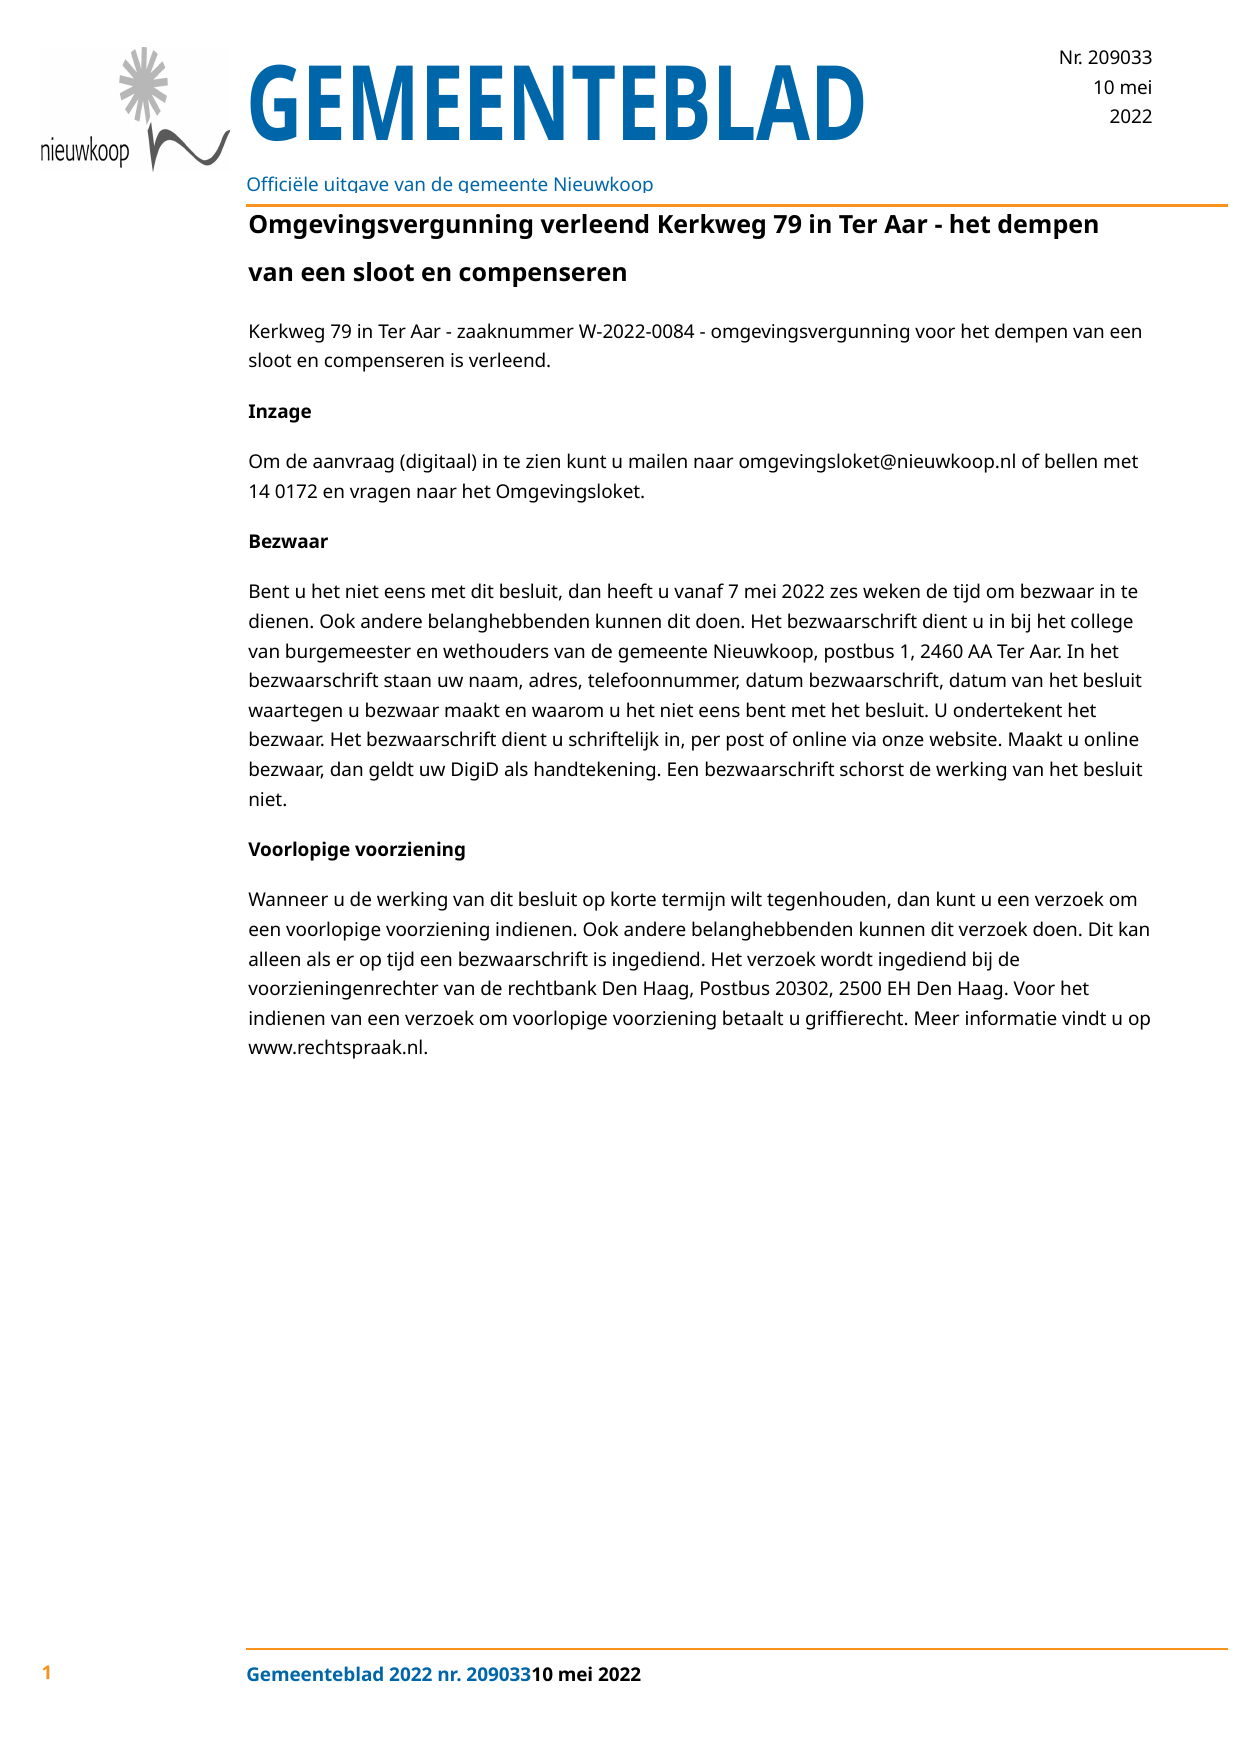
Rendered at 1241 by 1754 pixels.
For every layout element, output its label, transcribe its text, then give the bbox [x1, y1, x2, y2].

text Om de aanvraag (digitaal) in te zien kunt u mailen naar omgevingsloket@nieuwkoop.nl of bellen met 14 0172 en vragen naar het Omgevingsloket. [248, 448, 1152, 504]
text Bent u het niet eens met dit besluit, dan heeft u vanaf 7 mei 2022 zes weken de tijd om bezwaar in te dienen. Ook andere belanghebbenden kunnen dit doen. Het bezwaarschrift dient u in bij het college van burgemeester en wethouders van de gemeente Nieuwkoop, postbus 1, 2460 AA Ter Aar. In het bezwaarschrift staan uw naam, adres, telefoonnummer, datum bezwaarschrift, datum van het besluit waartegen u bezwaar maakt en waarom u het niet eens bent met het besluit. U ondertekent het bezwaar. Het bezwaarschrift dient u schriftelijk in, per post of online via onze website. Maakt u online bezwaar, dan geldt uw DigiD als handtekening. Een bezwaarschrift schorst de werking van het besluit niet. [248, 579, 1152, 812]
text Voorlopige voorziening [248, 836, 1152, 862]
text Kerkweg 79 in Ter Aar - zaaknummer W-2022-0084 - omgevingsvergunning voor het dempen van een sloot en compenseren is verleend. [248, 318, 1152, 373]
text Omgevingsvergunning verleend Kerkweg 79 in Ter Aar - het dempen van een sloot en compenseren [248, 207, 1152, 288]
text Wanneer u de werking van dit besluit op korte termijn wilt tegenhouden, dan kunt u een verzoek om een voorlopige voorziening indienen. Ook andere belanghebbenden kunnen dit verzoek doen. Dit kan alleen als er op tijd een bezwaarschrift is ingediend. Het verzoek wordt ingediend bij de voorzieningenrechter van de rechtbank Den Haag, Postbus 20302, 2500 EH Den Haag. Voor het indienen van een verzoek om voorlopige voorziening betaalt u griffierecht. Meer informatie vindt u op www.rechtspraak.nl. [248, 887, 1152, 1060]
text Inzage [248, 398, 1152, 424]
picture [41, 47, 231, 172]
text Bezwaar [248, 528, 1152, 554]
